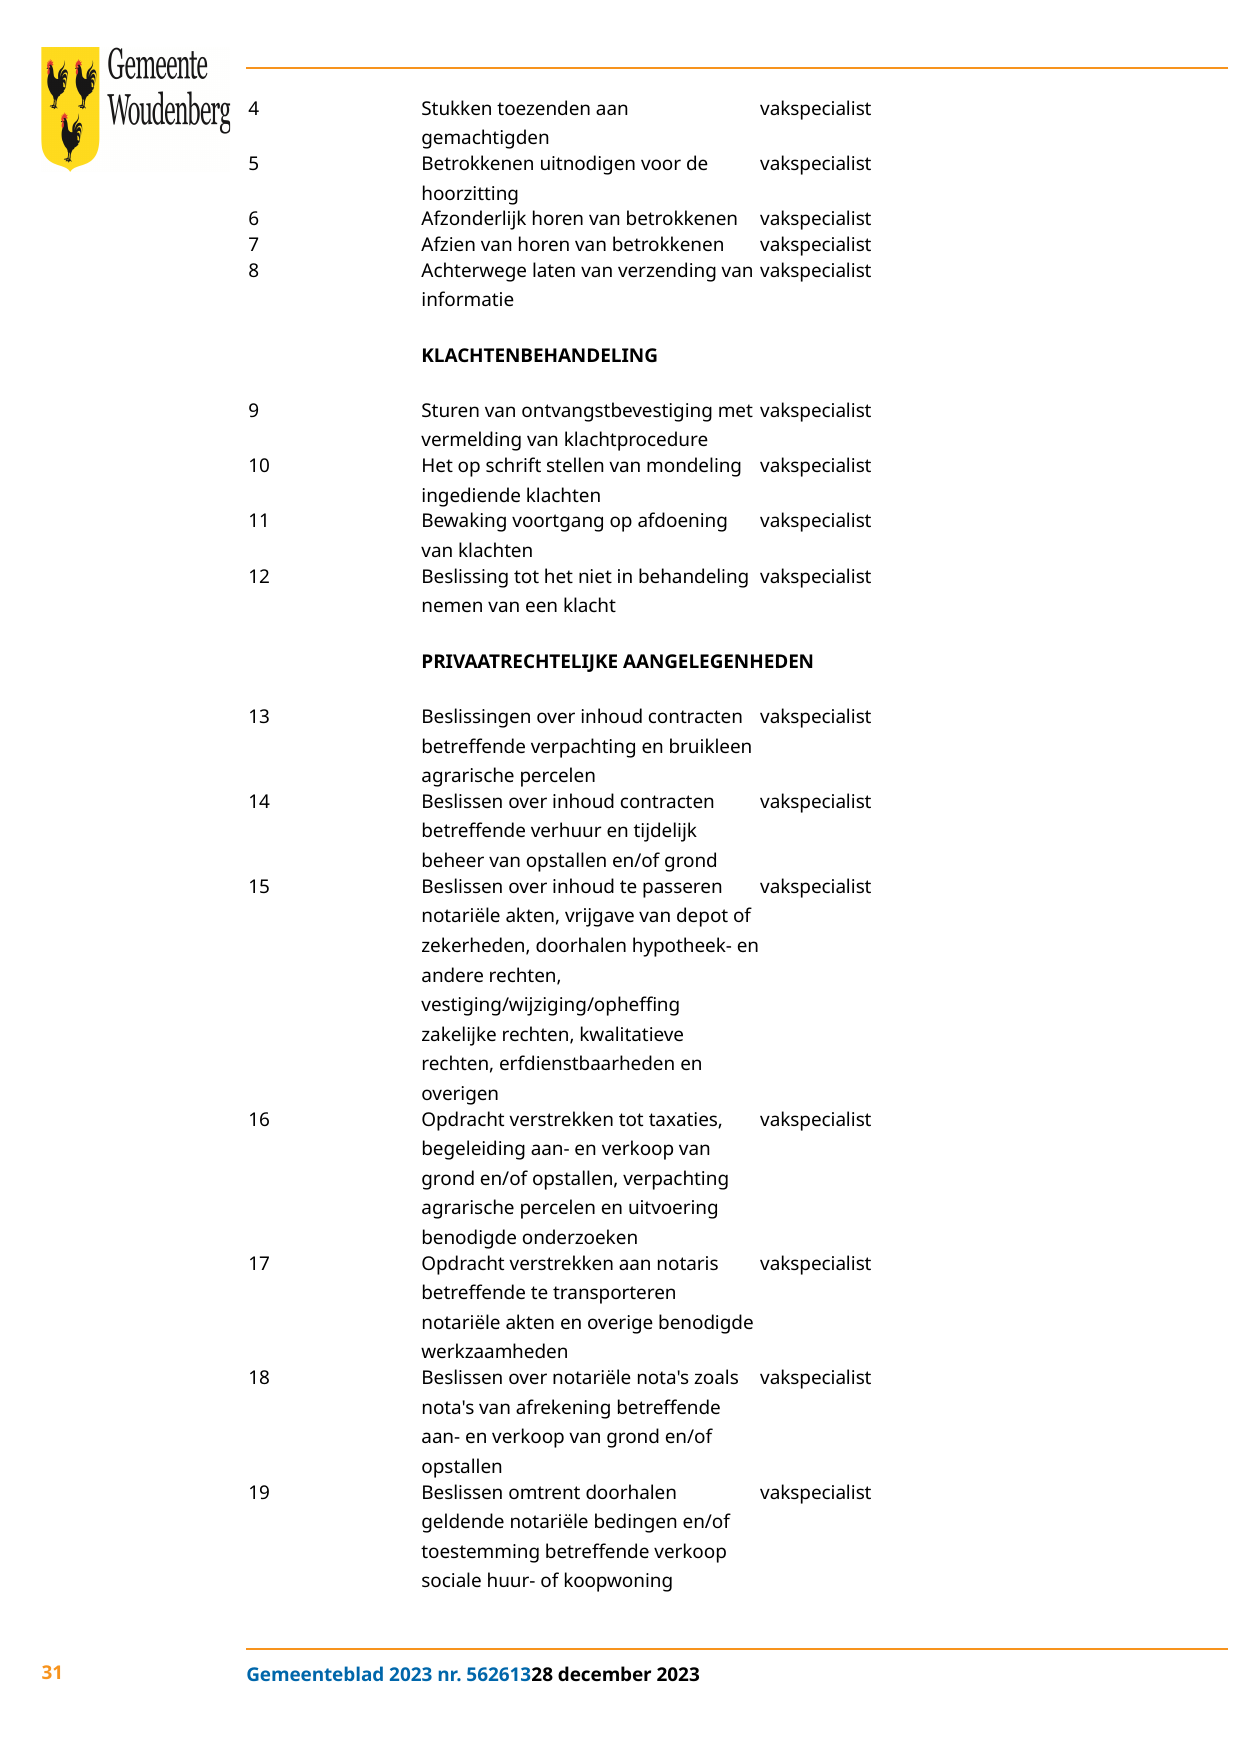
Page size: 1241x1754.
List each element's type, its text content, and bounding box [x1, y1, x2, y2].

table_cell Beslissen over notariële nota's zoals nota's van afrekening betreffende aan- en verkoop van grond en/of opstallen [421, 1364, 760, 1479]
table_cell 12 [248, 563, 421, 618]
table_cell 8 [248, 257, 421, 312]
table_cell [971, 205, 1152, 231]
table_cell [971, 1479, 1152, 1593]
table_cell Het op schrift stellen van mondeling ingediende klachten [421, 453, 760, 508]
table_cell [971, 1106, 1152, 1250]
table_cell 15 [248, 873, 421, 1106]
table_cell [971, 1364, 1152, 1479]
table_cell Betrokkenen uitnodigen voor de hoorzitting [421, 150, 760, 205]
table_cell 11 [248, 508, 421, 563]
table_cell vakspecialist [760, 257, 971, 312]
table_cell 4 [248, 95, 421, 150]
table_cell vakspecialist [760, 703, 971, 788]
table_cell [971, 231, 1152, 257]
table_cell vakspecialist [760, 788, 971, 873]
table_cell [971, 703, 1152, 788]
table_cell Afzien van horen van betrokkenen [421, 231, 760, 257]
table_cell [971, 563, 1152, 618]
table_cell vakspecialist [760, 508, 971, 563]
table_cell Stukken toezenden aan gemachtigden [421, 95, 760, 150]
table_cell Beslissen over inhoud te passeren notariële akten, vrijgave van depot of zekerheden, doorhalen hypotheek- en andere rechten, vestiging/wijziging/opheffing zakelijke rechten, kwalitatieve rechten, erfdienstbaarheden en overigen [421, 873, 760, 1106]
table_cell vakspecialist [760, 1106, 971, 1250]
table_cell [971, 397, 1152, 452]
table_cell [248, 312, 421, 397]
table_cell 14 [248, 788, 421, 873]
table_cell 13 [248, 703, 421, 788]
table_cell [971, 1250, 1152, 1364]
table_cell 10 [248, 453, 421, 508]
table_cell KLACHTENBEHANDELING [421, 312, 1152, 397]
table_cell vakspecialist [760, 150, 971, 205]
table_cell vakspecialist [760, 453, 971, 508]
table_cell Sturen van ontvangstbevestiging met vermelding van klachtprocedure [421, 397, 760, 452]
table_cell Bewaking voortgang op afdoening van klachten [421, 508, 760, 563]
table_cell [971, 788, 1152, 873]
table_cell vakspecialist [760, 873, 971, 1106]
table_cell [248, 618, 421, 703]
table_cell [971, 508, 1152, 563]
table_cell PRIVAATRECHTELIJKE AANGELEGENHEDEN [421, 618, 1152, 703]
table_cell vakspecialist [760, 397, 971, 452]
table_cell Achterwege laten van verzending van informatie [421, 257, 760, 312]
table_cell vakspecialist [760, 563, 971, 618]
table_cell [971, 150, 1152, 205]
table_cell 7 [248, 231, 421, 257]
table_cell 19 [248, 1479, 421, 1593]
table_cell vakspecialist [760, 1364, 971, 1479]
table_cell vakspecialist [760, 231, 971, 257]
table_cell 18 [248, 1364, 421, 1479]
table_cell Afzonderlijk horen van betrokkenen [421, 205, 760, 231]
picture [41, 47, 231, 172]
table_cell vakspecialist [760, 1479, 971, 1593]
table_cell vakspecialist [760, 1250, 971, 1364]
table_cell [971, 453, 1152, 508]
table_cell vakspecialist [760, 205, 971, 231]
table_cell Beslissen over inhoud contracten betreffende verhuur en tijdelijk beheer van opstallen en/of grond [421, 788, 760, 873]
table_cell Beslissen omtrent doorhalen geldende notariële bedingen en/of toestemming betreffende verkoop sociale huur- of koopwoning [421, 1479, 760, 1593]
table_cell 16 [248, 1106, 421, 1250]
table_cell Opdracht verstrekken aan notaris betreffende te transporteren notariële akten en overige benodigde werkzaamheden [421, 1250, 760, 1364]
table_cell 5 [248, 150, 421, 205]
table_cell Beslissing tot het niet in behandeling nemen van een klacht [421, 563, 760, 618]
table_cell vakspecialist [760, 95, 971, 150]
table_cell 9 [248, 397, 421, 452]
table_cell [971, 95, 1152, 150]
table_cell Opdracht verstrekken tot taxaties, begeleiding aan- en verkoop van grond en/of opstallen, verpachting agrarische percelen en uitvoering benodigde onderzoeken [421, 1106, 760, 1250]
table_cell 6 [248, 205, 421, 231]
table_cell Beslissingen over inhoud contracten betreffende verpachting en bruikleen agrarische percelen [421, 703, 760, 788]
table_cell [971, 873, 1152, 1106]
table_cell 17 [248, 1250, 421, 1364]
table_cell [971, 257, 1152, 312]
